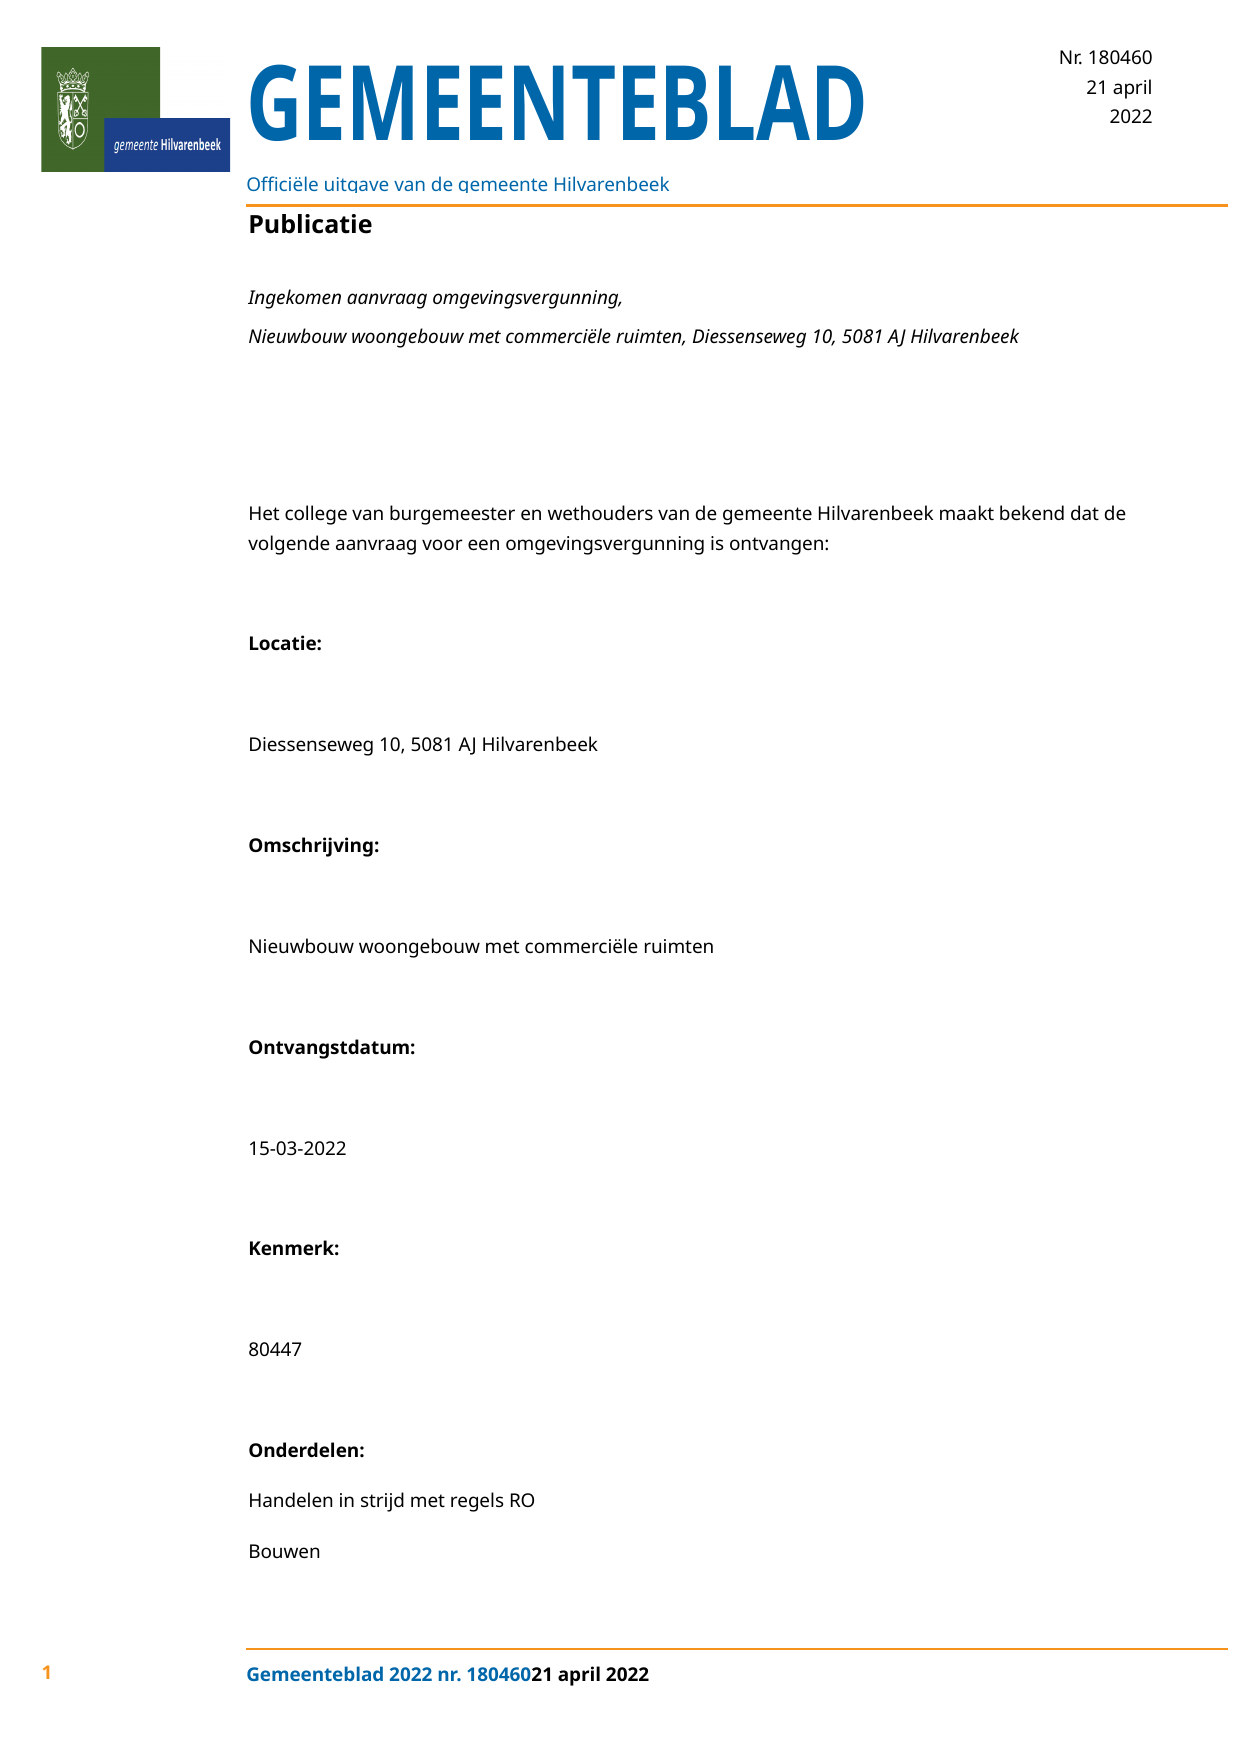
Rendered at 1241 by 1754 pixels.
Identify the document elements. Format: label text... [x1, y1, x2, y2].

text Het college van burgemeester en wethouders van de gemeente Hilvarenbeek maakt bekend dat de volgende aanvraag voor een omgevingsvergunning is ontvangen: [248, 500, 1152, 555]
text Diessenseweg 10, 5081 AJ Hilvarenbeek [248, 731, 1152, 757]
text Ontvangstdatum: [248, 1034, 1152, 1059]
text Nieuwbouw woongebouw met commerciële ruimten [248, 933, 1152, 959]
text Publicatie [248, 207, 1152, 241]
picture [41, 47, 231, 172]
text Handelen in strijd met regels RO [248, 1488, 1152, 1513]
text Onderdelen: [248, 1437, 1152, 1463]
text 80447 [248, 1336, 1152, 1362]
text Kenmerk: [248, 1236, 1152, 1261]
text Bouwen [248, 1538, 1152, 1564]
text 15-03-2022 [248, 1135, 1152, 1160]
text Ingekomen aanvraag omgevingsvergunning, [248, 284, 1152, 309]
text Omschrijving: [248, 832, 1152, 858]
text Nieuwbouw woongebouw met commerciële ruimten, Diessenseweg 10, 5081 AJ Hilvarenbeek [248, 323, 1152, 349]
text Locatie: [248, 631, 1152, 656]
